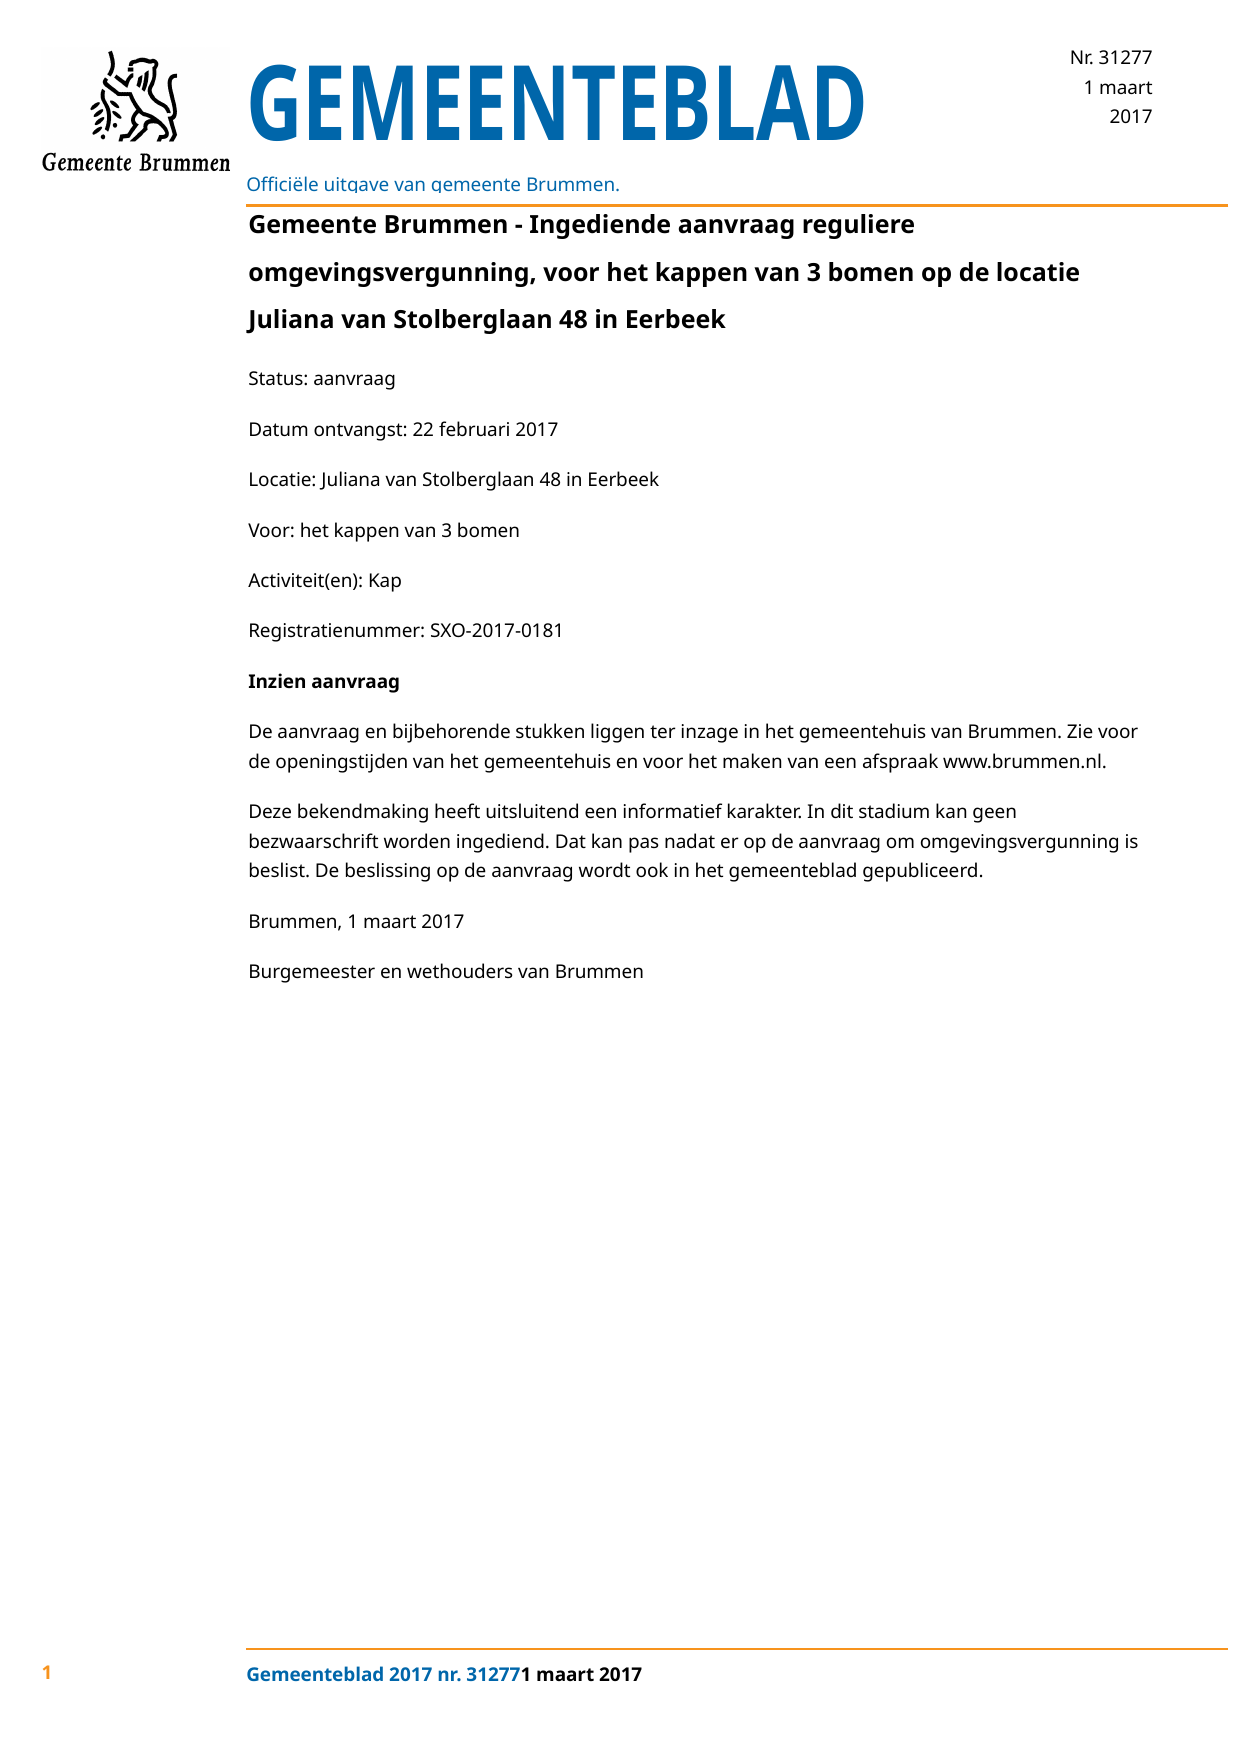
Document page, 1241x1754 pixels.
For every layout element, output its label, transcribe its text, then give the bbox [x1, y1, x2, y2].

text Activiteit(en): Kap [248, 567, 1152, 593]
text De aanvraag en bijbehorende stukken liggen ter inzage in het gemeentehuis van Brummen. Zie voor de openingstijden van het gemeentehuis en voor het maken van een afspraak www.brummen.nl. [248, 718, 1152, 774]
text Registratienummer: SXO-2017-0181 [248, 618, 1152, 643]
picture [41, 47, 231, 172]
text Deze bekendmaking heeft uitsluitend een informatief karakter. In dit stadium kan geen bezwaarschrift worden ingediend. Dat kan pas nadat er op de aanvraag om omgevingsvergunning is beslist. De beslissing op de aanvraag wordt ook in het gemeenteblad gepubliceerd. [248, 798, 1152, 883]
text Burgemeester en wethouders van Brummen [248, 958, 1152, 984]
text Gemeente Brummen - Ingediende aanvraag reguliere omgevingsvergunning, voor het kappen van 3 bomen op de locatie Juliana van Stolberglaan 48 in Eerbeek [248, 207, 1152, 336]
text Status: aanvraag [248, 366, 1152, 391]
text Locatie: Juliana van Stolberglaan 48 in Eerbeek [248, 466, 1152, 492]
text Datum ontvangst: 22 februari 2017 [248, 416, 1152, 442]
text Inzien aanvraag [248, 668, 1152, 694]
text Voor: het kappen van 3 bomen [248, 517, 1152, 542]
text Brummen, 1 maart 2017 [248, 908, 1152, 934]
